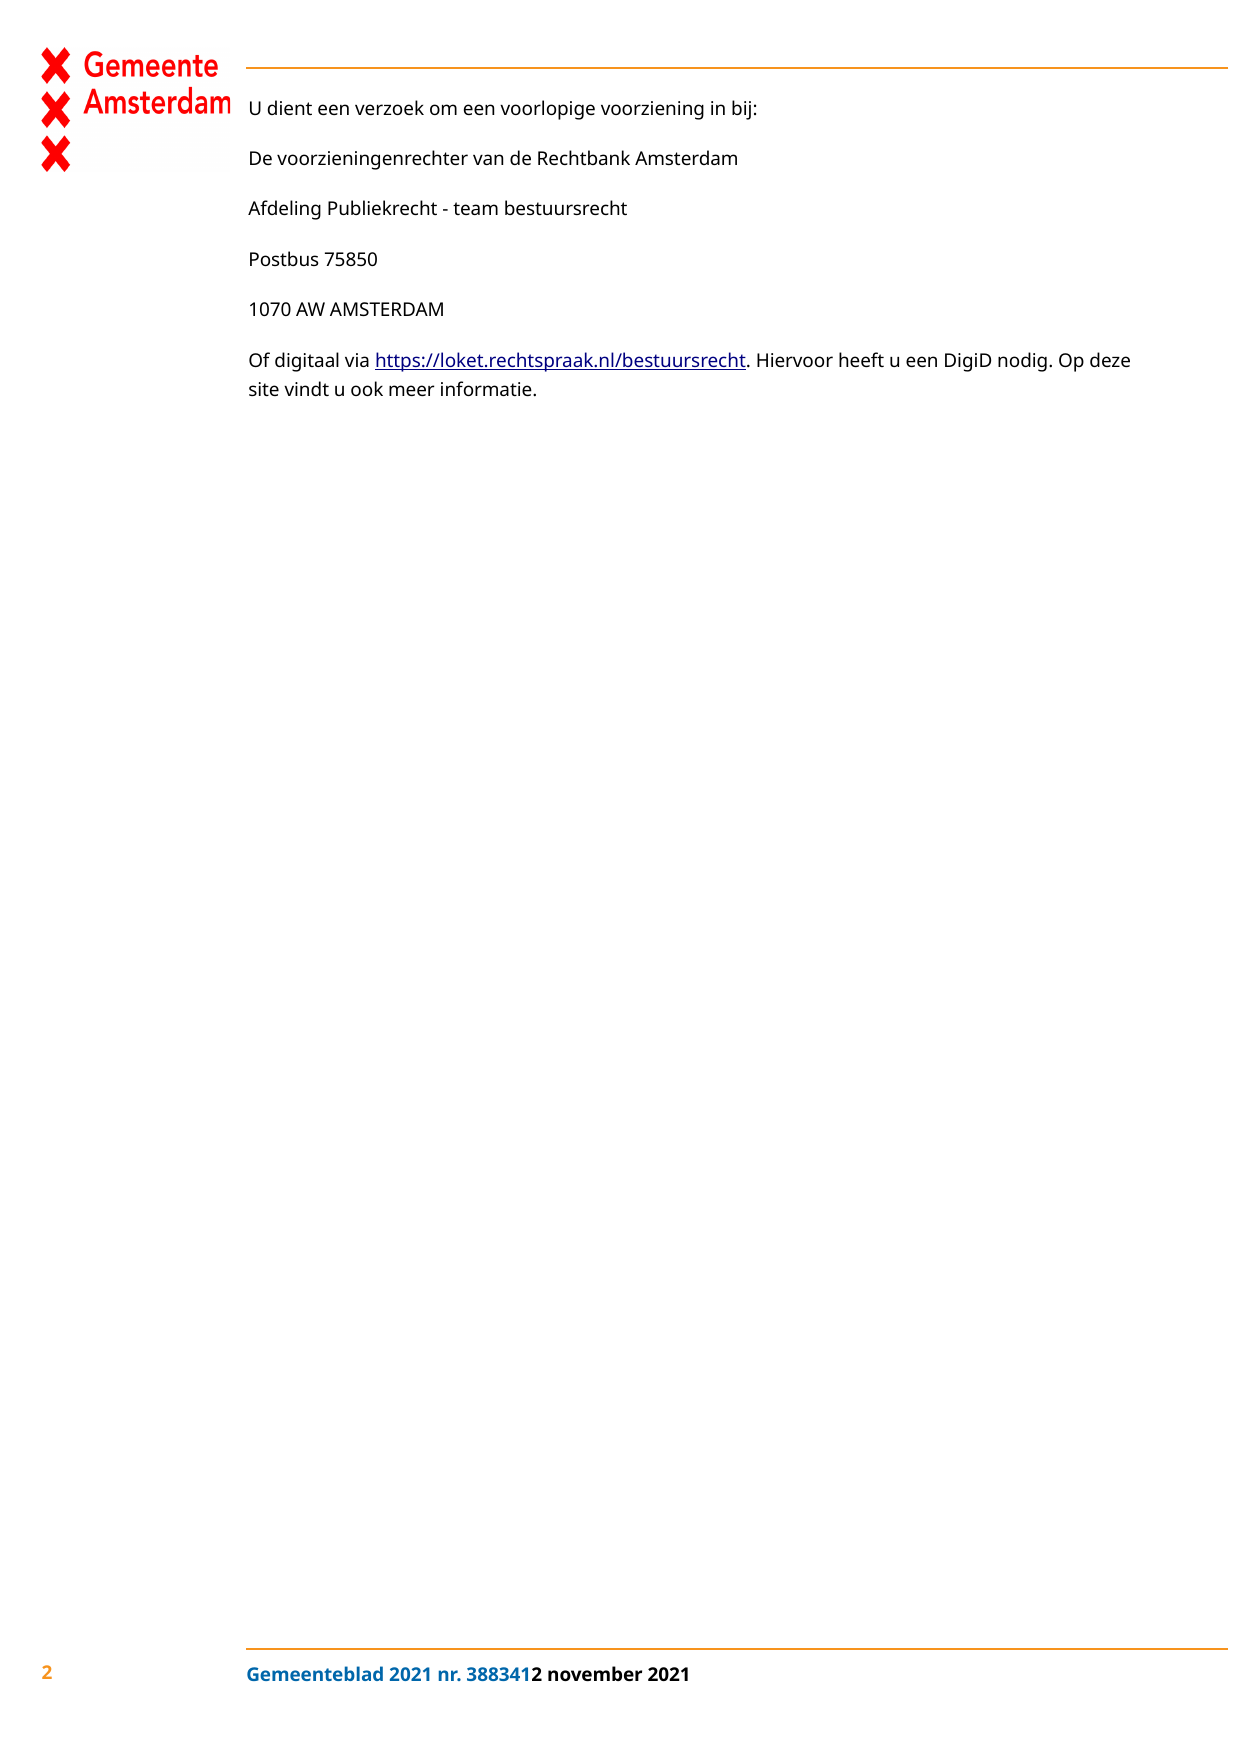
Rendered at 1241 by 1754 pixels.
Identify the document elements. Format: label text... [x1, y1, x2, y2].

picture [41, 47, 231, 172]
text 1070 AW AMSTERDAM [248, 296, 1152, 322]
text De voorzieningenrechter van de Rechtbank Amsterdam [248, 145, 1152, 171]
text Afdeling Publiekrecht - team bestuursrecht [248, 196, 1152, 221]
text U dient een verzoek om een voorlopige voorziening in bij: [248, 95, 1152, 121]
text Of digitaal via https://loket.rechtspraak.nl/bestuursrecht. Hiervoor heeft u een DigiD nodig. Op deze site vindt u ook meer informatie. [248, 347, 1152, 402]
text Postbus 75850 [248, 246, 1152, 272]
